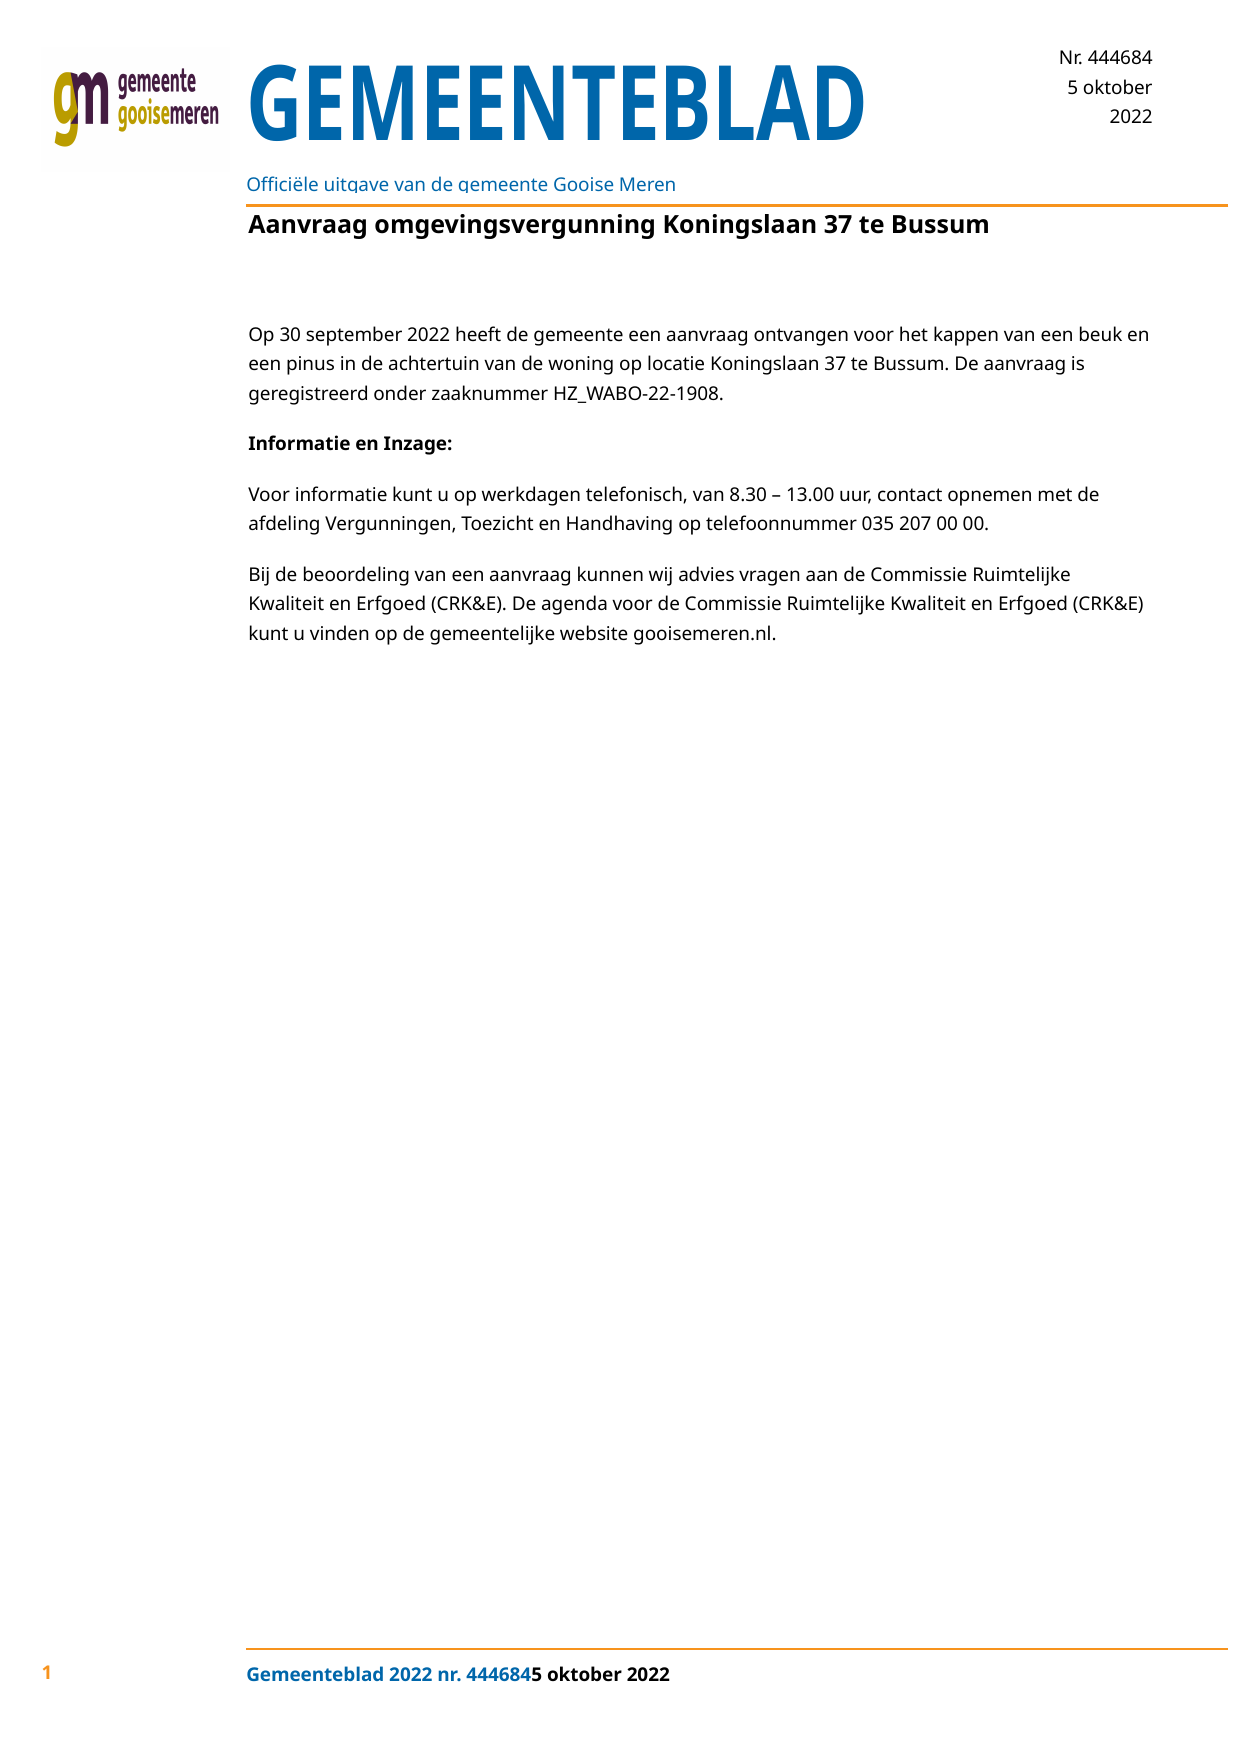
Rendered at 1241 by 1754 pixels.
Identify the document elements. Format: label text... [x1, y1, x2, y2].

text Voor informatie kunt u op werkdagen telefonisch, van 8.30 – 13.00 uur, contact opnemen met de afdeling Vergunningen, Toezicht en Handhaving op telefoonnummer 035 207 00 00. [248, 481, 1152, 536]
text Aanvraag omgevingsvergunning Koningslaan 37 te Bussum [248, 207, 1152, 241]
text Bij de beoordeling van een aanvraag kunnen wij advies vragen aan de Commissie Ruimtelijke Kwaliteit en Erfgoed (CRK&E). De agenda voor de Commissie Ruimtelijke Kwaliteit en Erfgoed (CRK&E) kunt u vinden op de gemeentelijke website gooisemeren.nl. [248, 561, 1152, 646]
text Op 30 september 2022 heeft de gemeente een aanvraag ontvangen voor het kappen van een beuk en een pinus in de achtertuin van de woning op locatie Koningslaan 37 te Bussum. De aanvraag is geregistreerd onder zaaknummer HZ_WABO-22-1908. [248, 321, 1152, 406]
text Informatie en Inzage: [248, 430, 1152, 456]
picture [41, 47, 231, 172]
